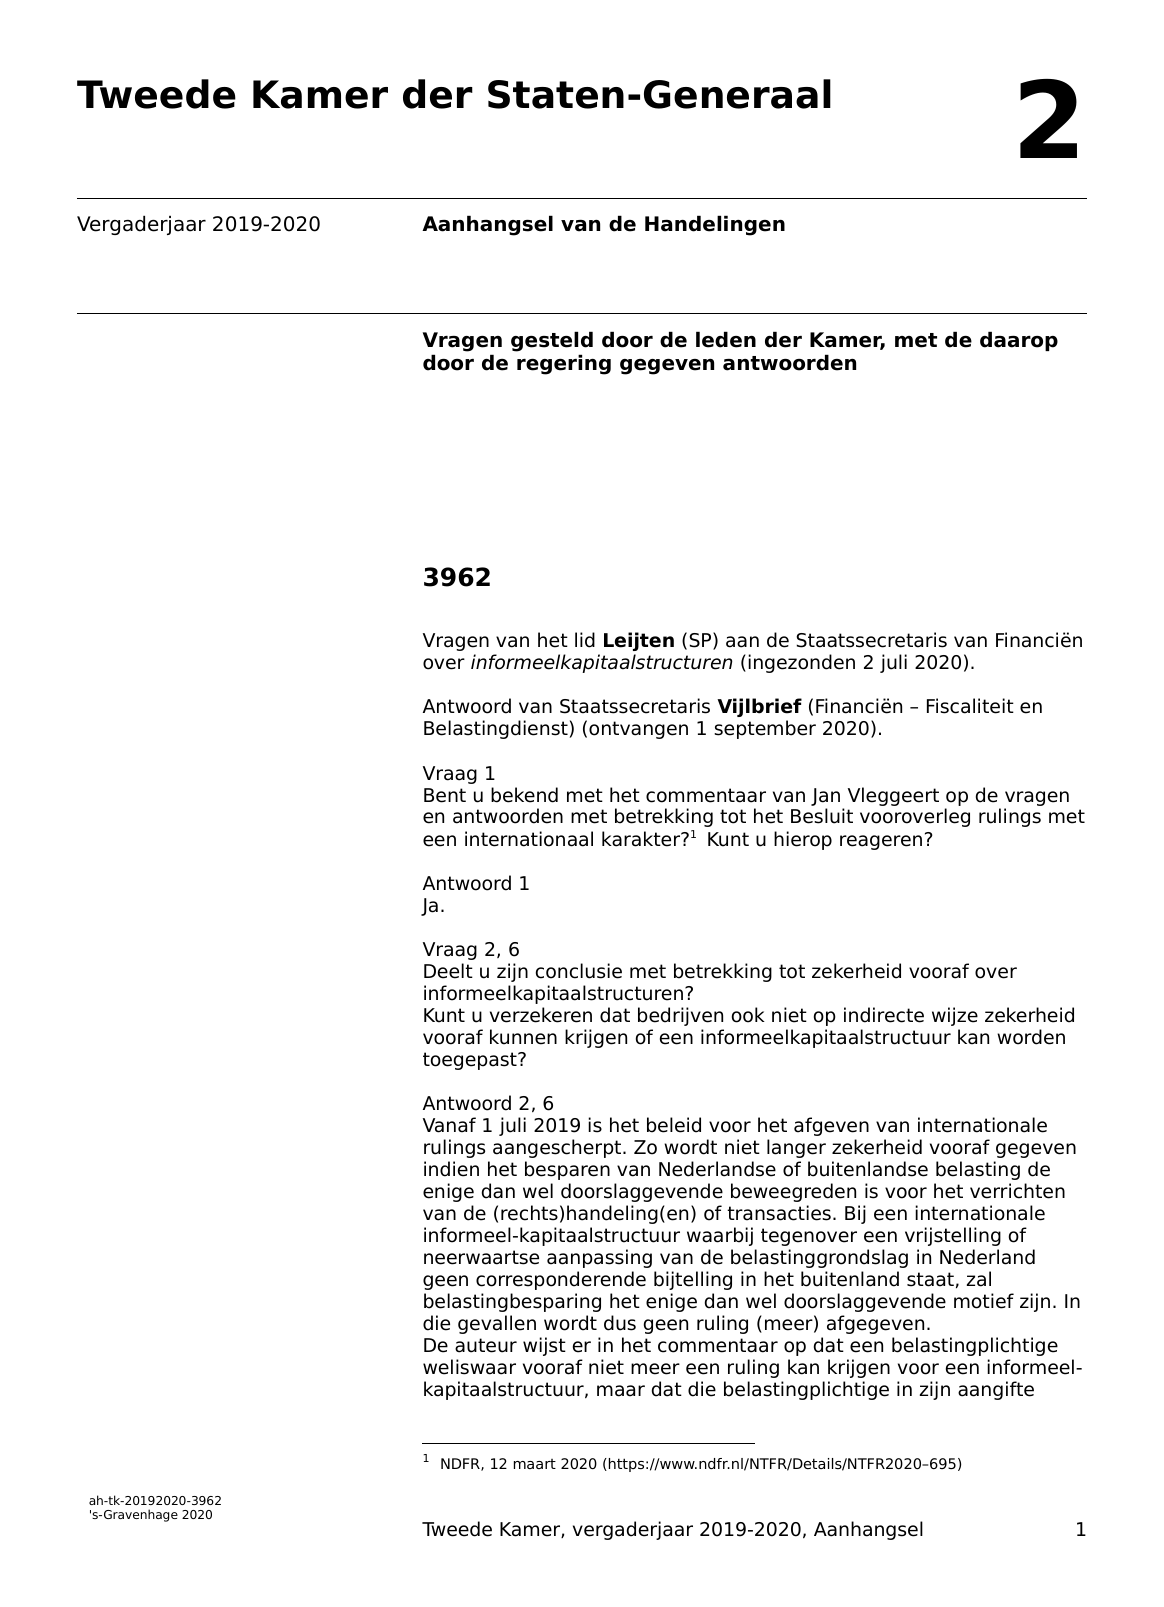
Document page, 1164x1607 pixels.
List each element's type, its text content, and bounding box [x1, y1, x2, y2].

table_cell [77, 314, 422, 375]
text NDFR, 12 maart 2020 (https://www.ndfr.nl/NTFR/Details/NTFR2020–695) [422, 1452, 1087, 1474]
table_cell Vergaderjaar 2019-2020 [77, 199, 422, 313]
text Bent u bekend met het commentaar van Jan Vleggeert op de vragen en antwoorden met betrekking tot het Besluit vooroverleg rulings met een internationaal karakter? Kunt u hierop reageren? [422, 784, 1087, 850]
table_cell Aanhangsel van de Handelingen [422, 199, 1087, 313]
text Antwoord van Staatssecretaris Vijlbrief (Financiën – Fiscaliteit en Belastingdienst) (ontvangen 1 september 2020). [422, 696, 1087, 740]
text Kunt u verzekeren dat bedrijven ook niet op indirecte wijze zekerheid vooraf kunnen krijgen of een informeelkapitaalstructuur kan worden toegepast? [422, 1005, 1087, 1071]
text Antwoord 1 [422, 873, 1087, 894]
text Vraag 1 [422, 762, 1087, 784]
text De auteur wijst er in het commentaar op dat een belastingplichtige weliswaar vooraf niet meer een ruling kan krijgen voor een informeel-kapitaalstructuur, maar dat die belastingplichtige in zijn aangifte [422, 1334, 1087, 1401]
text ah-tk-20192020-3962 [88, 1494, 323, 1508]
text 3962 [422, 563, 1087, 592]
text Ja. [422, 894, 1087, 917]
table_cell Vragen gesteld door de leden der Kamer, met de daarop door de regering gegeven antwoorden [422, 314, 1087, 375]
table_header Tweede Kamer der Staten-Generaal [77, 59, 886, 198]
text Antwoord 2, 6 [422, 1093, 1087, 1115]
text Vraag 2, 6 [422, 939, 1087, 961]
text 's-Gravenhage 2020 [88, 1508, 323, 1522]
text Deelt u zijn conclusie met betrekking tot zekerheid vooraf over informeelkapitaalstructuren? [422, 961, 1087, 1005]
text Vanaf 1 juli 2019 is het beleid voor het afgeven van internationale rulings aangescherpt. Zo wordt niet langer zekerheid vooraf gegeven indien het besparen van Nederlandse of buitenlandse belasting de enige dan wel doorslaggevende beweegreden is voor het verrichten van de (rechts)handeling(en) of transacties. Bij een internationale informeel-kapitaalstructuur waarbij tegenover een vrijstelling of neerwaartse aanpassing van de belastinggrondslag in Nederland geen corresponderende bijtelling in het buitenland staat, zal belastingbesparing het enige dan wel doorslaggevende motief zijn. In die gevallen wordt dus geen ruling (meer) afgegeven. [422, 1115, 1087, 1334]
text Vragen van het lid Leijten (SP) aan de Staatssecretaris van Financiën over informeelkapitaalstructuren (ingezonden 2 juli 2020). [422, 630, 1087, 674]
table_header 2 [886, 59, 1087, 198]
